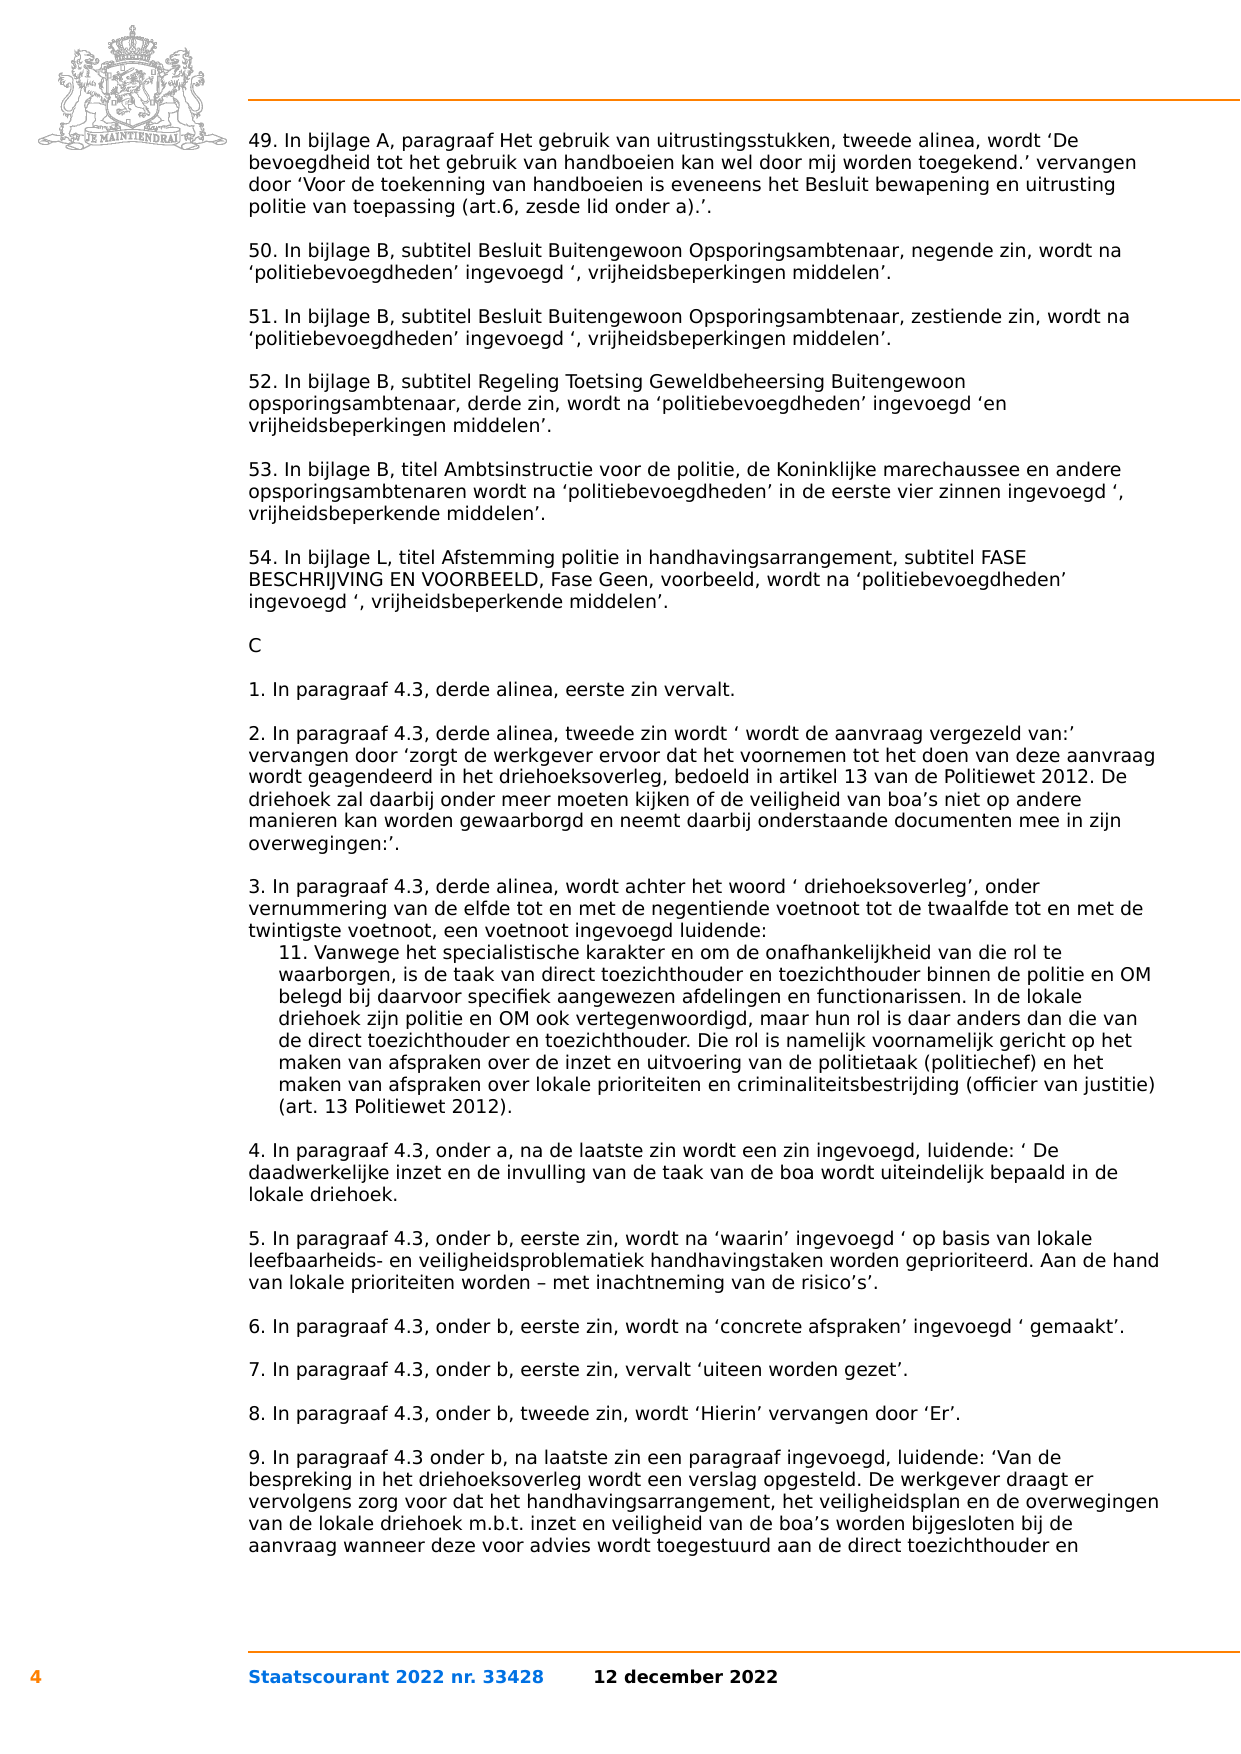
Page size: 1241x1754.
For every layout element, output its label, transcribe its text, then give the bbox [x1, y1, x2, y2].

text 1. In paragraaf 4.3, derde alinea, eerste zin vervalt. [248, 679, 1163, 701]
text 5. In paragraaf 4.3, onder b, eerste zin, wordt na ‘waarin’ ingevoegd ‘ op basis van lokale leefbaarheids- en veiligheidsproblematiek handhavingstaken worden geprioriteerd. Aan de hand van lokale prioriteiten worden – met inachtneming van de risico’s’. [248, 1228, 1163, 1294]
text 3. In paragraaf 4.3, derde alinea, wordt achter het woord ‘ driehoeksoverleg’, onder vernummering van de elfde tot en met de negentiende voetnoot tot de twaalfde tot en met de twintigste voetnoot, een voetnoot ingevoegd luidende: [248, 876, 1163, 942]
text 9. In paragraaf 4.3 onder b, na laatste zin een paragraaf ingevoegd, luidende: ‘Van de bespreking in het driehoeksoverleg wordt een verslag opgesteld. De werkgever draagt er vervolgens zorg voor dat het handhavingsarrangement, het veiligheidsplan en de overwegingen van de lokale driehoek m.b.t. inzet en veiligheid van de boa’s worden bijgesloten bij de aanvraag wanneer deze voor advies wordt toegestuurd aan de direct toezichthouder en [248, 1447, 1163, 1557]
text 4. In paragraaf 4.3, onder a, na de laatste zin wordt een zin ingevoegd, luidende: ‘ De daadwerkelijke inzet en de invulling van de taak van de boa wordt uiteindelijk bepaald in de lokale driehoek. [248, 1140, 1163, 1206]
text 50. In bijlage B, subtitel Besluit Buitengewoon Opsporingsambtenaar, negende zin, wordt na ‘politiebevoegdheden’ ingevoegd ‘, vrijheidsbeperkingen middelen’. [248, 240, 1163, 284]
text C [248, 635, 1163, 657]
picture [38, 25, 227, 150]
text 54. In bijlage L, titel Afstemming politie in handhavingsarrangement, subtitel FASE BESCHRIJVING EN VOORBEELD, Fase Geen, voorbeeld, wordt na ‘politiebevoegdheden’ ingevoegd ‘, vrijheidsbeperkende middelen’. [248, 547, 1163, 613]
text 11. Vanwege het specialistische karakter en om de onafhankelijkheid van die rol te waarborgen, is de taak van direct toezichthouder en toezichthouder binnen de politie en OM belegd bij daarvoor specifiek aangewezen afdelingen en functionarissen. In de lokale driehoek zijn politie en OM ook vertegenwoordigd, maar hun rol is daar anders dan die van de direct toezichthouder en toezichthouder. Die rol is namelijk voornamelijk gericht op het maken van afspraken over de inzet en uitvoering van de politietaak (politiechef) en het maken van afspraken over lokale prioriteiten en criminaliteitsbestrijding (officier van justitie) (art. 13 Politiewet 2012). [278, 942, 1163, 1118]
text 49. In bijlage A, paragraaf Het gebruik van uitrustingsstukken, tweede alinea, wordt ‘De bevoegdheid tot het gebruik van handboeien kan wel door mij worden toegekend.’ vervangen door ‘Voor de toekenning van handboeien is eveneens het Besluit bewapening en uitrusting politie van toepassing (art.6, zesde lid onder a).’. [248, 130, 1163, 218]
text 52. In bijlage B, subtitel Regeling Toetsing Geweldbeheersing Buitengewoon opsporingsambtenaar, derde zin, wordt na ‘politiebevoegdheden’ ingevoegd ‘en vrijheidsbeperkingen middelen’. [248, 371, 1163, 437]
text 7. In paragraaf 4.3, onder b, eerste zin, vervalt ‘uiteen worden gezet’. [248, 1359, 1163, 1381]
text 51. In bijlage B, subtitel Besluit Buitengewoon Opsporingsambtenaar, zestiende zin, wordt na ‘politiebevoegdheden’ ingevoegd ‘, vrijheidsbeperkingen middelen’. [248, 306, 1163, 349]
text 6. In paragraaf 4.3, onder b, eerste zin, wordt na ‘concrete afspraken’ ingevoegd ‘ gemaakt’. [248, 1316, 1163, 1337]
text 2. In paragraaf 4.3, derde alinea, tweede zin wordt ‘ wordt de aanvraag vergezeld van:’ vervangen door ‘zorgt de werkgever ervoor dat het voornemen tot het doen van deze aanvraag wordt geagendeerd in het driehoeksoverleg, bedoeld in artikel 13 van de Politiewet 2012. De driehoek zal daarbij onder meer moeten kijken of de veiligheid van boa’s niet op andere manieren kan worden gewaarborgd en neemt daarbij onderstaande documenten mee in zijn overwegingen:’. [248, 722, 1163, 854]
text 53. In bijlage B, titel Ambtsinstructie voor de politie, de Koninklijke marechaussee en andere opsporingsambtenaren wordt na ‘politiebevoegdheden’ in de eerste vier zinnen ingevoegd ‘, vrijheidsbeperkende middelen’. [248, 459, 1163, 525]
text 8. In paragraaf 4.3, onder b, tweede zin, wordt ‘Hierin’ vervangen door ‘Er’. [248, 1403, 1163, 1425]
